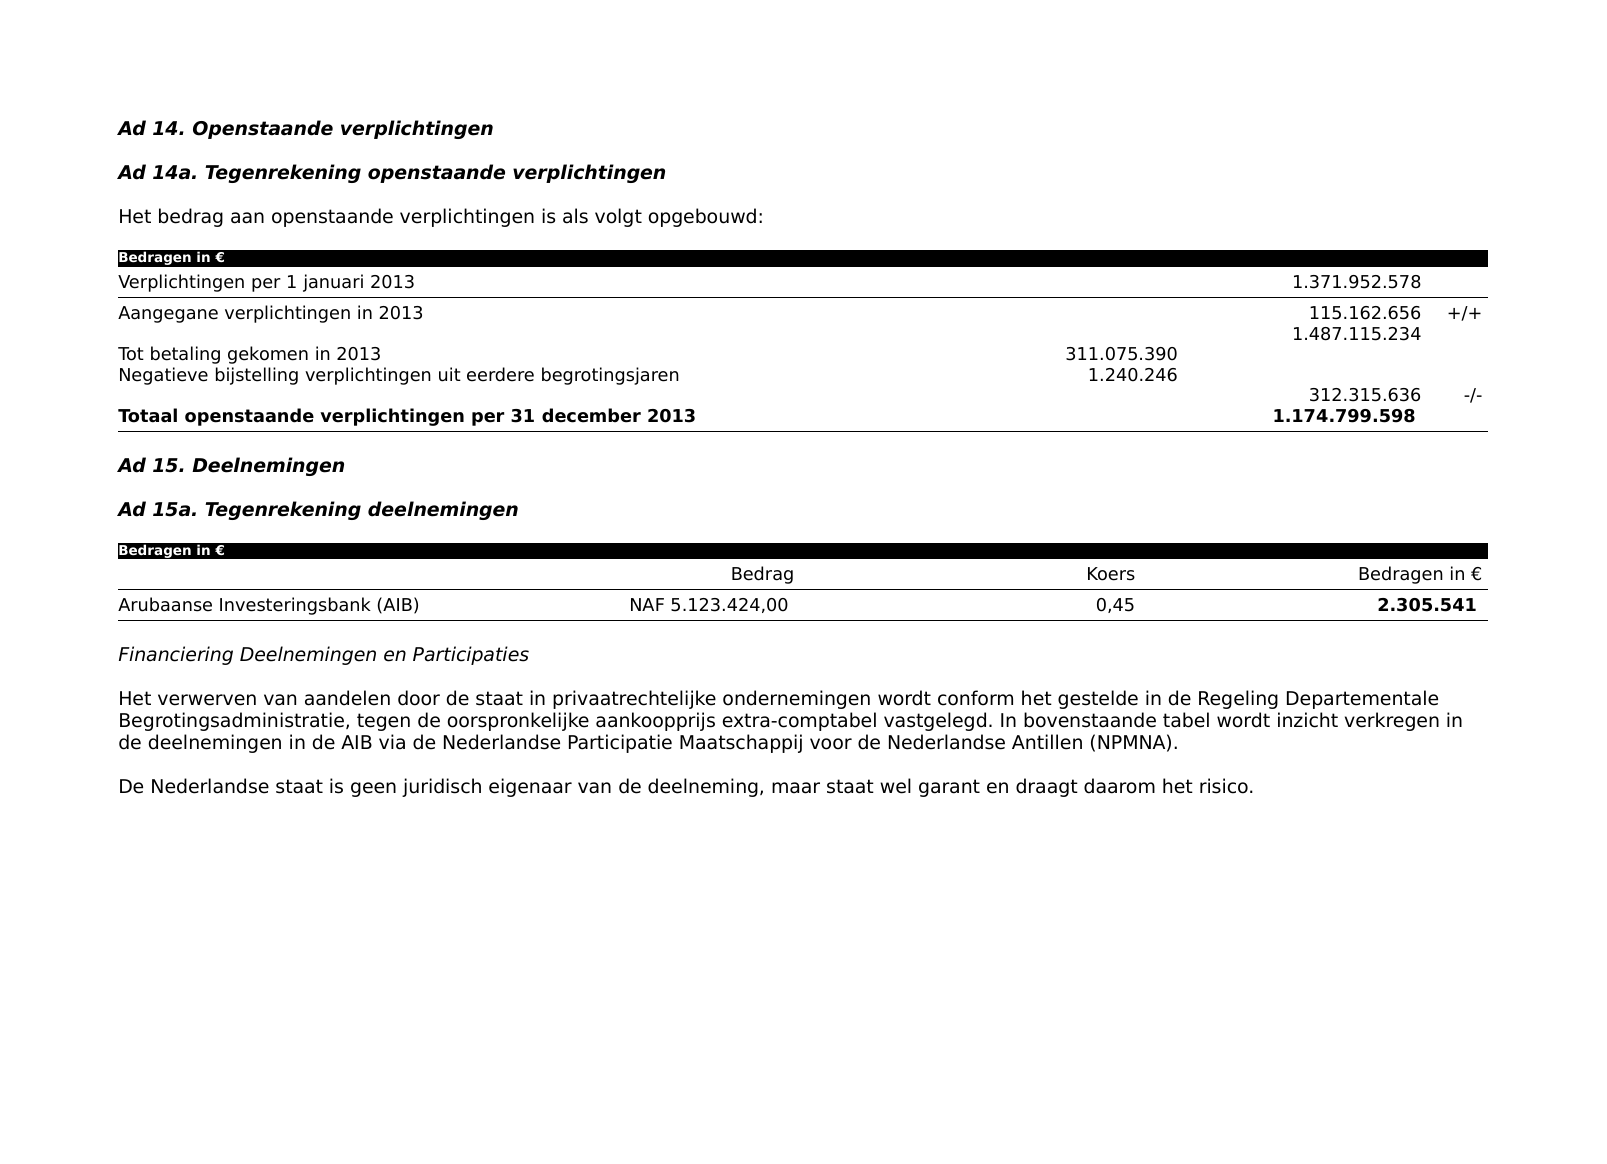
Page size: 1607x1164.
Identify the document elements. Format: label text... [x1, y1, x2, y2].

table_cell 312.315.636 [1184, 385, 1427, 406]
table_cell Bedrag [459, 559, 800, 589]
table_cell Bedragen in € [1141, 559, 1488, 589]
table_header Bedragen in € [118, 543, 1488, 558]
table_cell [1427, 324, 1488, 344]
table_cell [1427, 365, 1488, 385]
table_cell Arubaanse Investeringsbank (AIB) [118, 590, 459, 620]
table_cell [1427, 406, 1488, 431]
table_cell 311.075.390 [940, 344, 1184, 365]
table_cell -/- [1427, 385, 1488, 406]
table_cell [1427, 344, 1488, 365]
text Het verwerven van aandelen door de staat in privaatrechtelijke ondernemingen wordt conform het gestelde in de Regeling Departementale Begrotingsadministratie, tegen de oorspronkelijke aankoopprijs extra-comptabel vastgelegd. In bovenstaande tabel wordt inzicht verkregen in de deelnemingen in de AIB via de Nederlandse Participatie Maatschappij voor de Nederlandse Antillen (NPMNA). [118, 688, 1488, 754]
table_header Bedragen in € [118, 250, 1488, 266]
text De Nederlandse staat is geen juridisch eigenaar van de deelneming, maar staat wel garant en draagt daarom het risico. [118, 776, 1488, 798]
table_cell 1.240.246 [940, 365, 1184, 385]
table_cell 115.162.656 [1184, 298, 1427, 323]
table_cell [940, 406, 1184, 431]
table_cell 2.305.541 [1141, 590, 1488, 620]
table_cell Negatieve bijstelling verplichtingen uit eerdere begrotingsjaren [118, 365, 940, 385]
table_cell NAF 5.123.424,00 [459, 590, 800, 620]
table_cell [1184, 365, 1427, 385]
table_cell Koers [800, 559, 1141, 589]
table_cell [1184, 344, 1427, 365]
subtitle Ad 14. Openstaande verplichtingen [118, 118, 1488, 140]
table_cell Tot betaling gekomen in 2013 [118, 344, 940, 365]
table_cell Aangegane verplichtingen in 2013 [118, 298, 940, 323]
table_cell [118, 324, 940, 344]
subtitle Ad 15a. Tegenrekening deelnemingen [118, 499, 1488, 521]
table_cell 1.487.115.234 [1184, 324, 1427, 344]
table_cell +/+ [1427, 298, 1488, 323]
table_cell Totaal openstaande verplichtingen per 31 december 2013 [118, 406, 940, 431]
table_cell [118, 559, 459, 589]
text Het bedrag aan openstaande verplichtingen is als volgt opgebouwd: [118, 206, 1488, 228]
table_cell [940, 267, 1184, 297]
table_cell 1.174.799.598 [1184, 406, 1427, 431]
table_cell 0,45 [800, 590, 1141, 620]
table_cell Verplichtingen per 1 januari 2013 [118, 267, 940, 297]
table_cell 1.371.952.578 [1184, 267, 1427, 297]
table_cell [118, 385, 940, 406]
table_cell [940, 298, 1184, 323]
subtitle Ad 14a. Tegenrekening openstaande verplichtingen [118, 162, 1488, 184]
table_cell [940, 385, 1184, 406]
subtitle Ad 15. Deelnemingen [118, 454, 1488, 476]
table_cell [1427, 267, 1488, 297]
table_cell [940, 324, 1184, 344]
subtitle Financiering Deelnemingen en Participaties [118, 643, 1488, 666]
